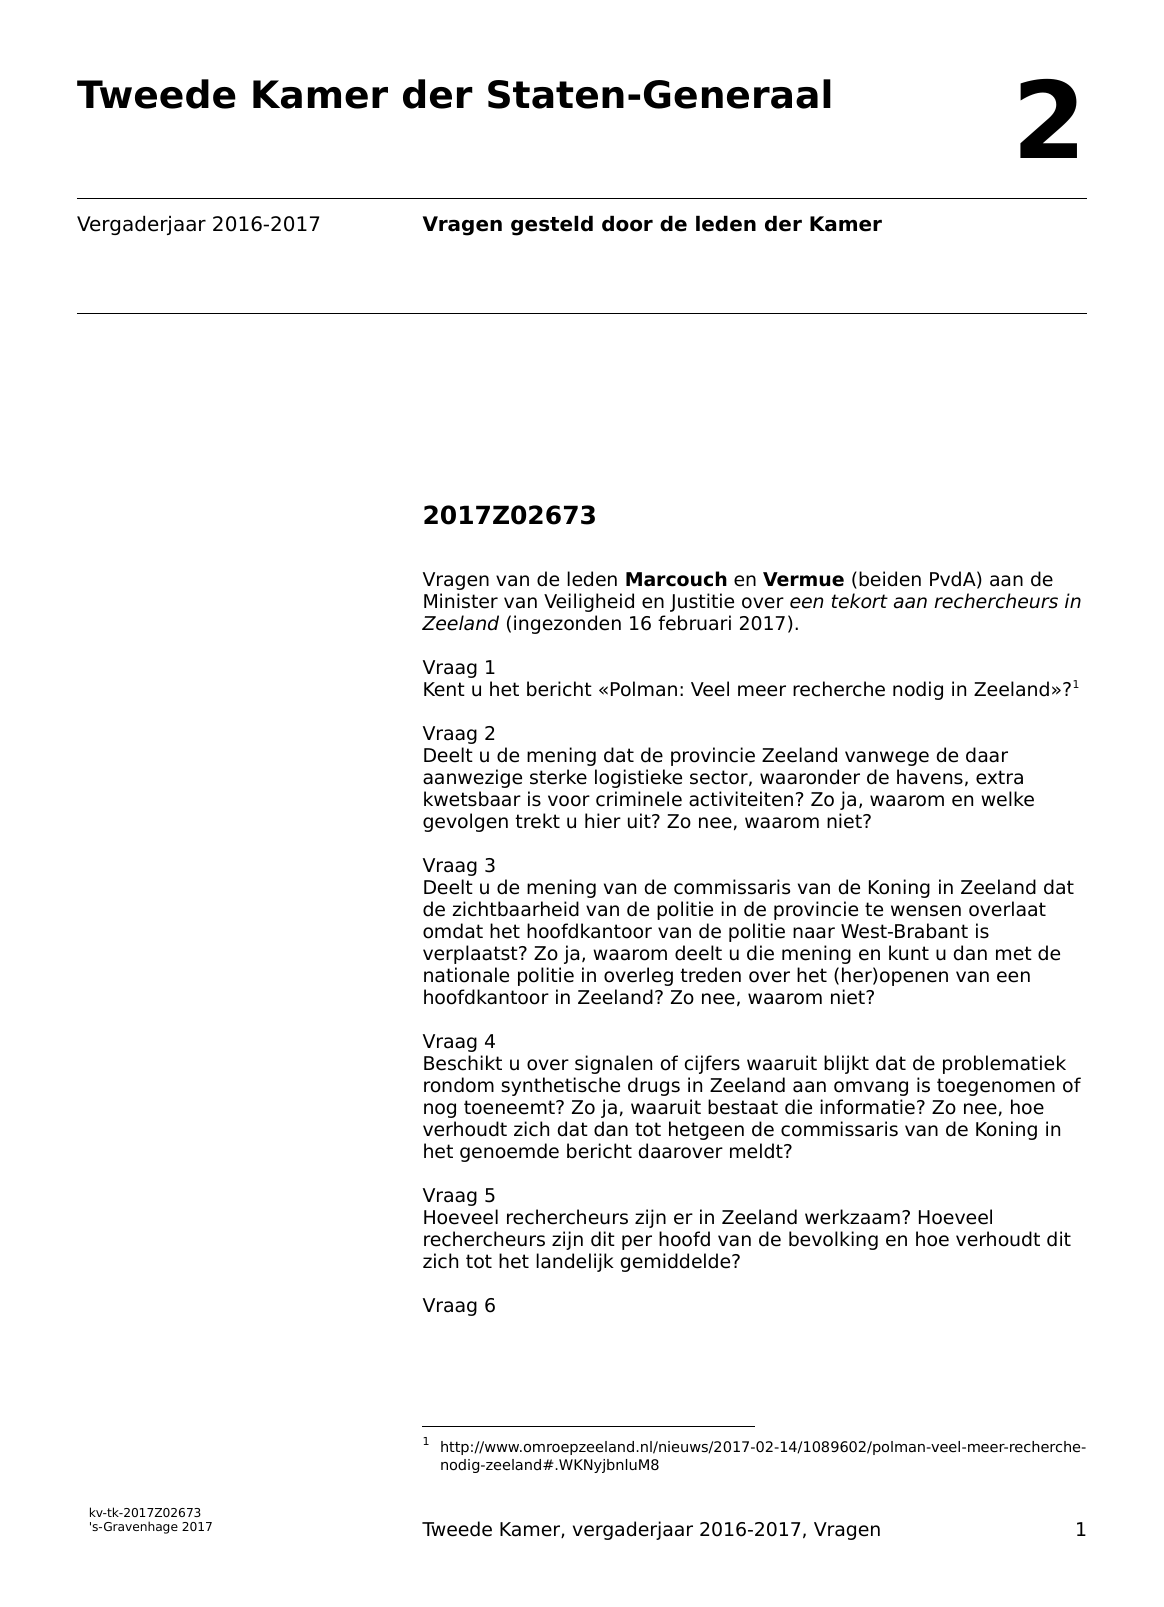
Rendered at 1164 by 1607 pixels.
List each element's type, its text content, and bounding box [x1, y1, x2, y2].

text kv-tk-2017Z02673 [88, 1506, 323, 1520]
text Hoeveel rechercheurs zijn er in Zeeland werkzaam? Hoeveel rechercheurs zijn dit per hoofd van de bevolking en hoe verhoudt dit zich tot het landelijk gemiddelde? [422, 1207, 1087, 1273]
text Vraag 4 [422, 1031, 1087, 1053]
table_cell Vergaderjaar 2016-2017 [77, 199, 422, 313]
text http://www.omroepzeeland.nl/nieuws/2017-02-14/1089602/polman-veel-meer-recherche-nodig-zeeland#.WKNyjbnluM8 [422, 1435, 1087, 1474]
table_header Tweede Kamer der Staten-Generaal [77, 59, 886, 198]
text Vragen van de leden Marcouch en Vermue (beiden PvdA) aan de Minister van Veiligheid en Justitie over een tekort aan rechercheurs in Zeeland (ingezonden 16 februari 2017). [422, 569, 1087, 635]
text Vraag 5 [422, 1185, 1087, 1207]
text Deelt u de mening van de commissaris van de Koning in Zeeland dat de zichtbaarheid van de politie in de provincie te wensen overlaat omdat het hoofdkantoor van de politie naar West-Brabant is verplaatst? Zo ja, waarom deelt u die mening en kunt u dan met de nationale politie in overleg treden over het (her)openen van een hoofdkantoor in Zeeland? Zo nee, waarom niet? [422, 877, 1087, 1009]
text Beschikt u over signalen of cijfers waaruit blijkt dat de problematiek rondom synthetische drugs in Zeeland aan omvang is toegenomen of nog toeneemt? Zo ja, waaruit bestaat die informatie? Zo nee, hoe verhoudt zich dat dan tot hetgeen de commissaris van de Koning in het genoemde bericht daarover meldt? [422, 1053, 1087, 1163]
text 2017Z02673 [422, 501, 1087, 531]
text Deelt u de mening dat de provincie Zeeland vanwege de daar aanwezige sterke logistieke sector, waaronder de havens, extra kwetsbaar is voor criminele activiteiten? Zo ja, waarom en welke gevolgen trekt u hier uit? Zo nee, waarom niet? [422, 745, 1087, 833]
text Vraag 2 [422, 723, 1087, 745]
text Vraag 3 [422, 855, 1087, 877]
table_cell Vragen gesteld door de leden der Kamer [422, 199, 1087, 313]
text Vraag 6 [422, 1295, 1087, 1317]
text Vraag 1 [422, 657, 1087, 679]
table_header 2 [886, 59, 1087, 198]
text Kent u het bericht «Polman: Veel meer recherche nodig in Zeeland»? [422, 679, 1087, 701]
text 's-Gravenhage 2017 [88, 1520, 323, 1534]
